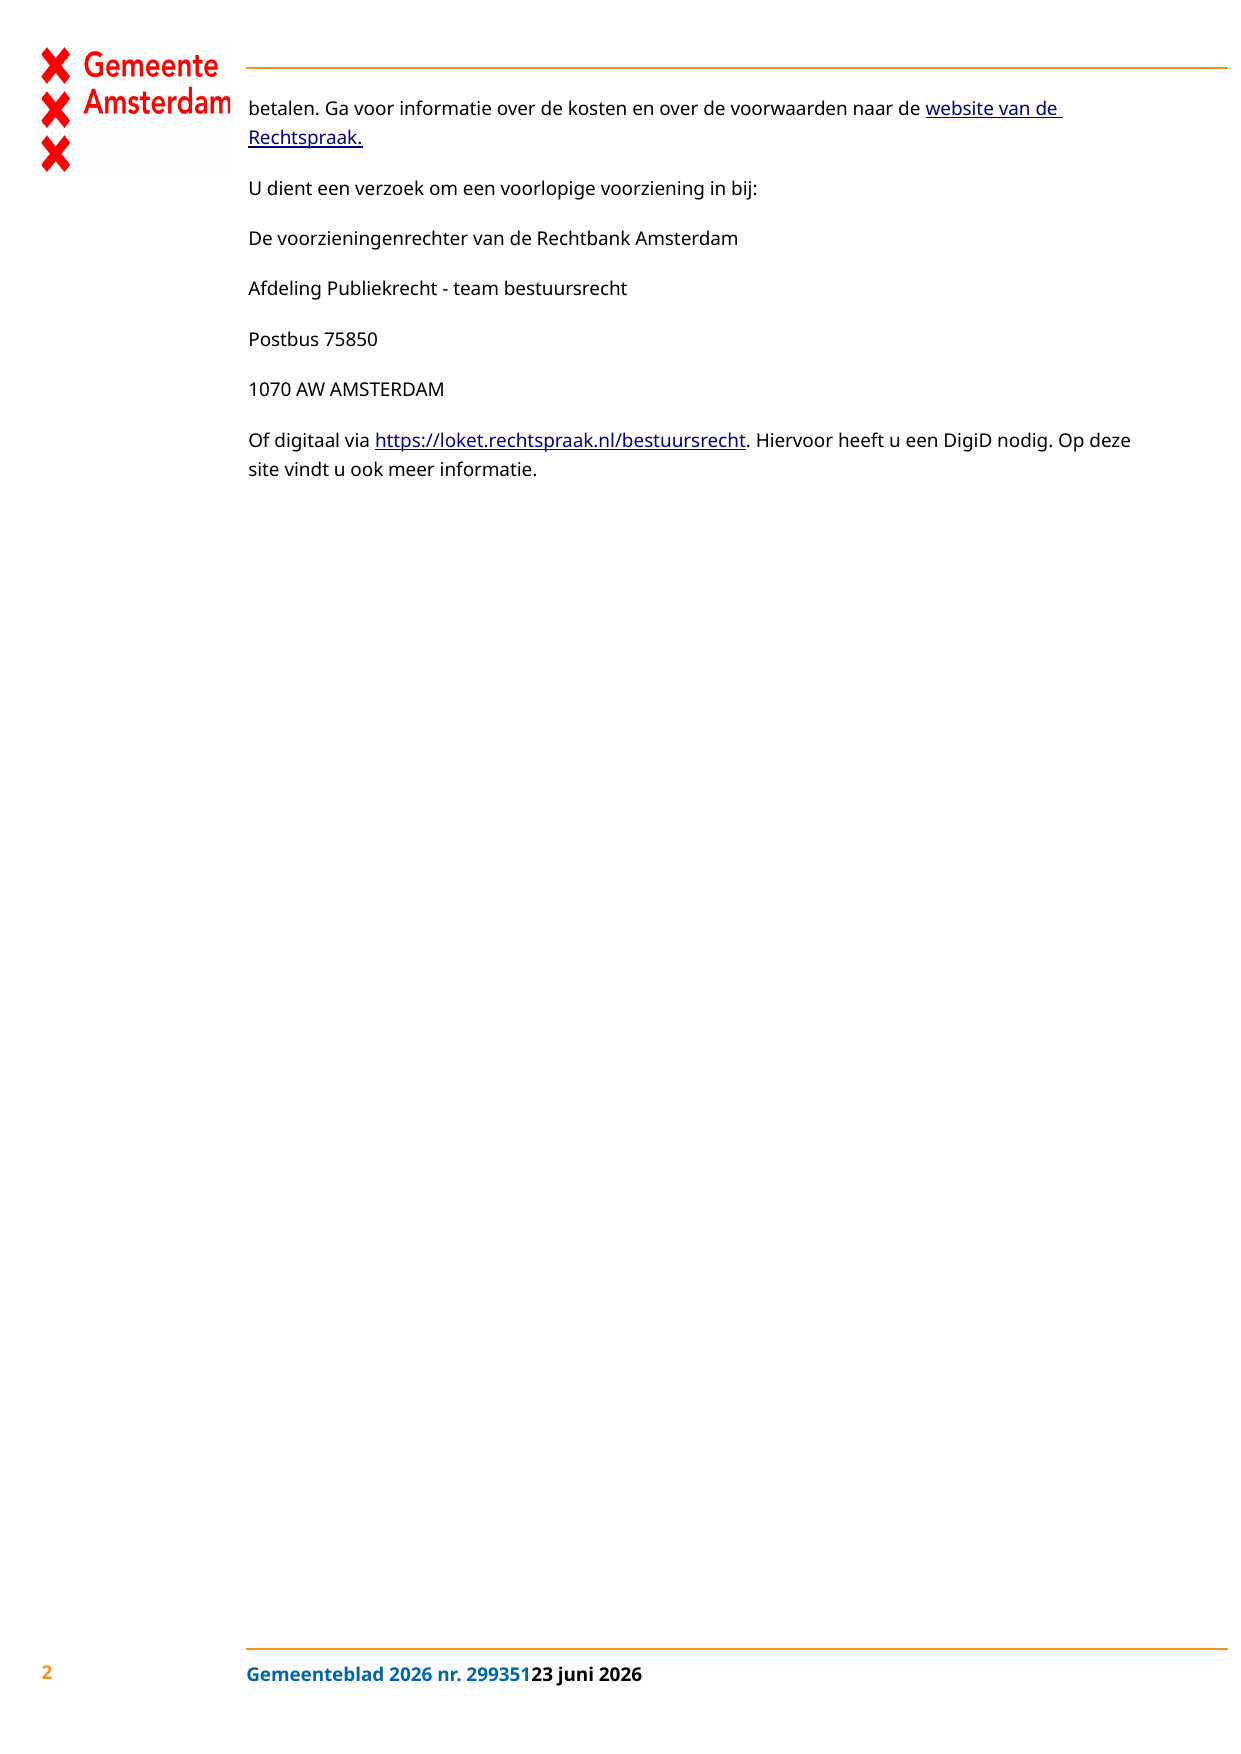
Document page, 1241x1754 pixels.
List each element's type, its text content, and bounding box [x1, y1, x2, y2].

picture [41, 47, 231, 172]
text Of digitaal via https://loket.rechtspraak.nl/bestuursrecht. Hiervoor heeft u een DigiD nodig. Op deze site vindt u ook meer informatie. [248, 427, 1152, 482]
text Postbus 75850 [248, 326, 1152, 352]
text Afdeling Publiekrecht - team bestuursrecht [248, 276, 1152, 301]
text betalen. Ga voor informatie over de kosten en over de voorwaarden naar de website van de Rechtspraak. [248, 95, 1152, 150]
text 1070 AW AMSTERDAM [248, 376, 1152, 402]
text De voorzieningenrechter van de Rechtbank Amsterdam [248, 225, 1152, 251]
text U dient een verzoek om een voorlopige voorziening in bij: [248, 175, 1152, 201]
